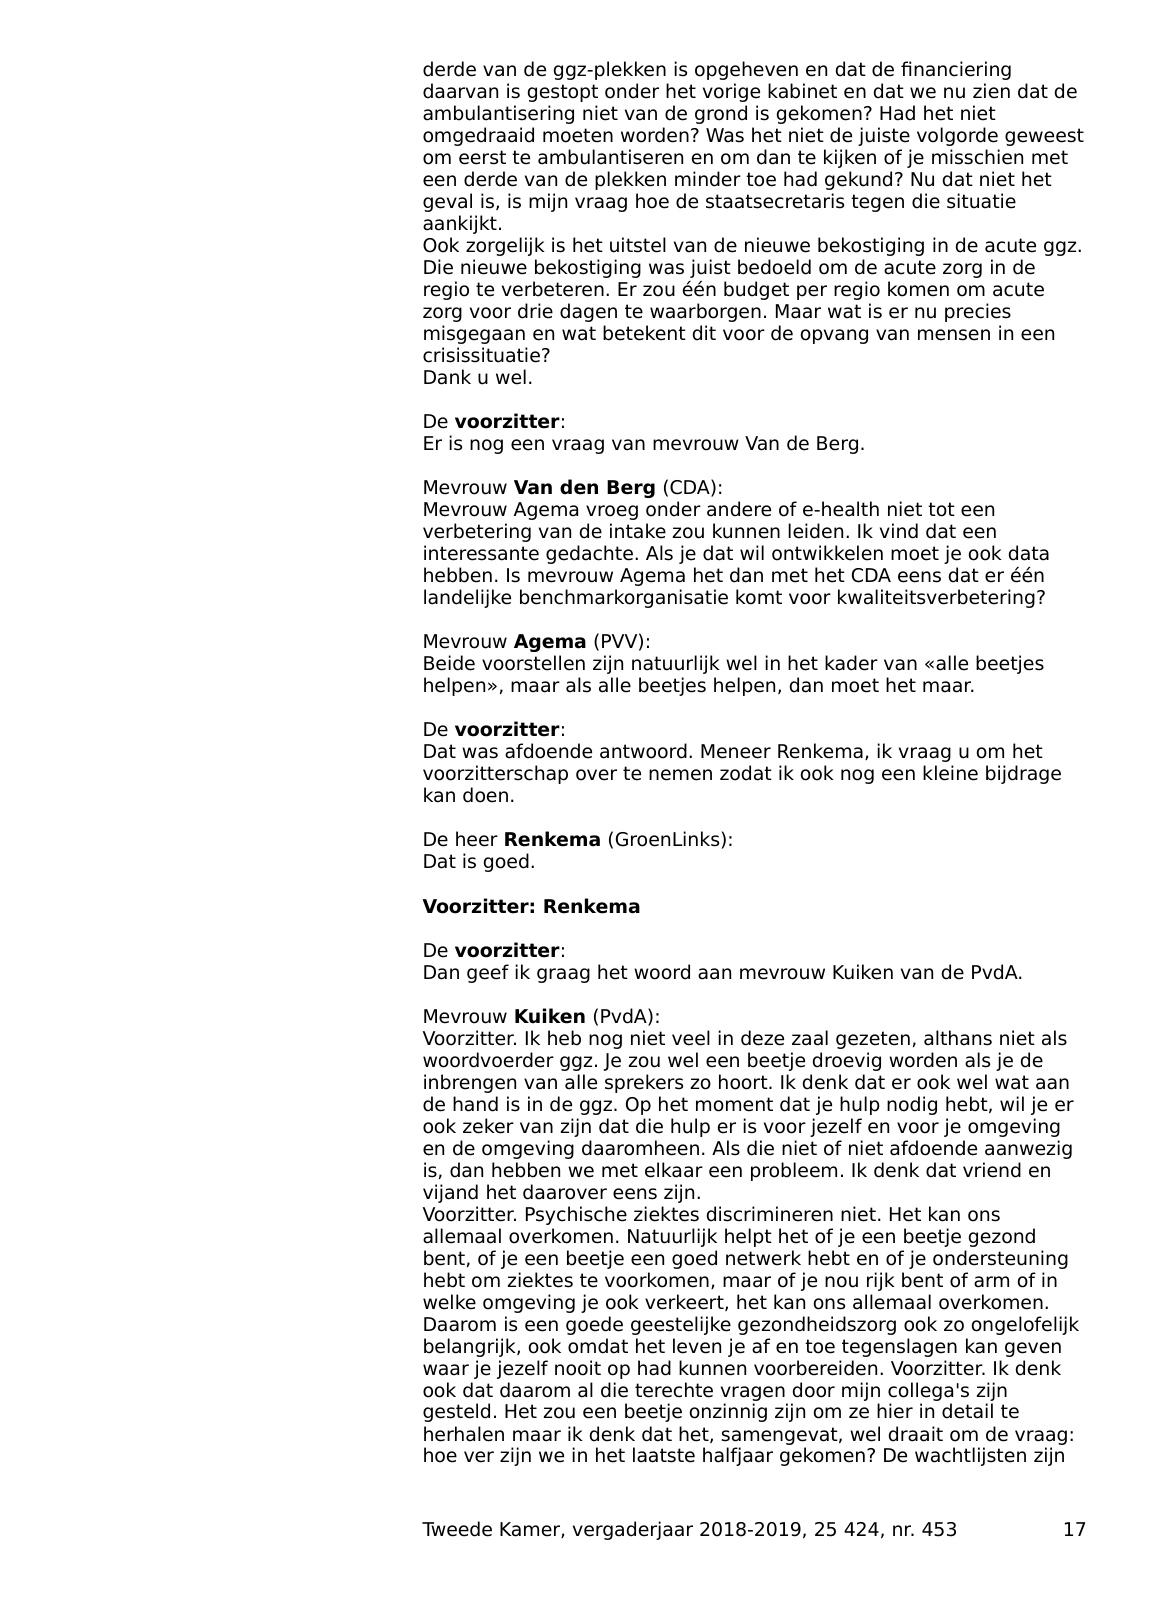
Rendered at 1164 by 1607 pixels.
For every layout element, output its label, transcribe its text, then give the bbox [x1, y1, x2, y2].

text derde van de ggz-plekken is opgeheven en dat de financiering daarvan is gestopt onder het vorige kabinet en dat we nu zien dat de ambulantisering niet van de grond is gekomen? Had het niet omgedraaid moeten worden? Was het niet de juiste volgorde geweest om eerst te ambulantiseren en om dan te kijken of je misschien met een derde van de plekken minder toe had gekund? Nu dat niet het geval is, is mijn vraag hoe de staatsecretaris tegen die situatie aankijkt. [422, 59, 1087, 235]
text De voorzitter: [422, 940, 1087, 962]
text Mevrouw Agema (PVV): [422, 631, 1087, 653]
text Ook zorgelijk is het uitstel van de nieuwe bekostiging in de acute ggz. Die nieuwe bekostiging was juist bedoeld om de acute zorg in de regio te verbeteren. Er zou één budget per regio komen om acute zorg voor drie dagen te waarborgen. Maar wat is er nu precies misgegaan en wat betekent dit voor de opvang van mensen in een crisissituatie? [422, 235, 1087, 367]
text Mevrouw Van den Berg (CDA): [422, 477, 1087, 499]
text Mevrouw Agema vroeg onder andere of e-health niet tot een verbetering van de intake zou kunnen leiden. Ik vind dat een interessante gedachte. Als je dat wil ontwikkelen moet je ook data hebben. Is mevrouw Agema het dan met het CDA eens dat er één landelijke benchmarkorganisatie komt voor kwaliteitsverbetering? [422, 499, 1087, 609]
text De heer Renkema (GroenLinks): [422, 829, 1087, 851]
text Voorzitter. Ik heb nog niet veel in deze zaal gezeten, althans niet als woordvoerder ggz. Je zou wel een beetje droevig worden als je de inbrengen van alle sprekers zo hoort. Ik denk dat er ook wel wat aan de hand is in de ggz. Op het moment dat je hulp nodig hebt, wil je er ook zeker van zijn dat die hulp er is voor jezelf en voor je omgeving en de omgeving daaromheen. Als die niet of niet afdoende aanwezig is, dan hebben we met elkaar een probleem. Ik denk dat vriend en vijand het daarover eens zijn. [422, 1028, 1087, 1204]
text Dat was afdoende antwoord. Meneer Renkema, ik vraag u om het voorzitterschap over te nemen zodat ik ook nog een kleine bijdrage kan doen. [422, 741, 1087, 807]
text Er is nog een vraag van mevrouw Van de Berg. [422, 433, 1087, 455]
text Dank u wel. [422, 367, 1087, 389]
text Dan geef ik graag het woord aan mevrouw Kuiken van de PvdA. [422, 962, 1087, 984]
text Voorzitter: Renkema [422, 896, 1087, 917]
text De voorzitter: [422, 411, 1087, 433]
text Mevrouw Kuiken (PvdA): [422, 1006, 1087, 1028]
text Voorzitter. Psychische ziektes discrimineren niet. Het kan ons allemaal overkomen. Natuurlijk helpt het of je een beetje gezond bent, of je een beetje een goed netwerk hebt en of je ondersteuning hebt om ziektes te voorkomen, maar of je nou rijk bent of arm of in welke omgeving je ook verkeert, het kan ons allemaal overkomen. Daarom is een goede geestelijke gezondheidszorg ook zo ongelofelijk belangrijk, ook omdat het leven je af en toe tegenslagen kan geven waar je jezelf nooit op had kunnen voorbereiden. Voorzitter. Ik denk ook dat daarom al die terechte vragen door mijn collega's zijn gesteld. Het zou een beetje onzinnig zijn om ze hier in detail te herhalen maar ik denk dat het, samengevat, wel draait om de vraag: hoe ver zijn we in het laatste halfjaar gekomen? De wachtlijsten zijn [422, 1204, 1087, 1467]
text Beide voorstellen zijn natuurlijk wel in het kader van «alle beetjes helpen», maar als alle beetjes helpen, dan moet het maar. [422, 653, 1087, 697]
text De voorzitter: [422, 719, 1087, 741]
text Dat is goed. [422, 851, 1087, 873]
